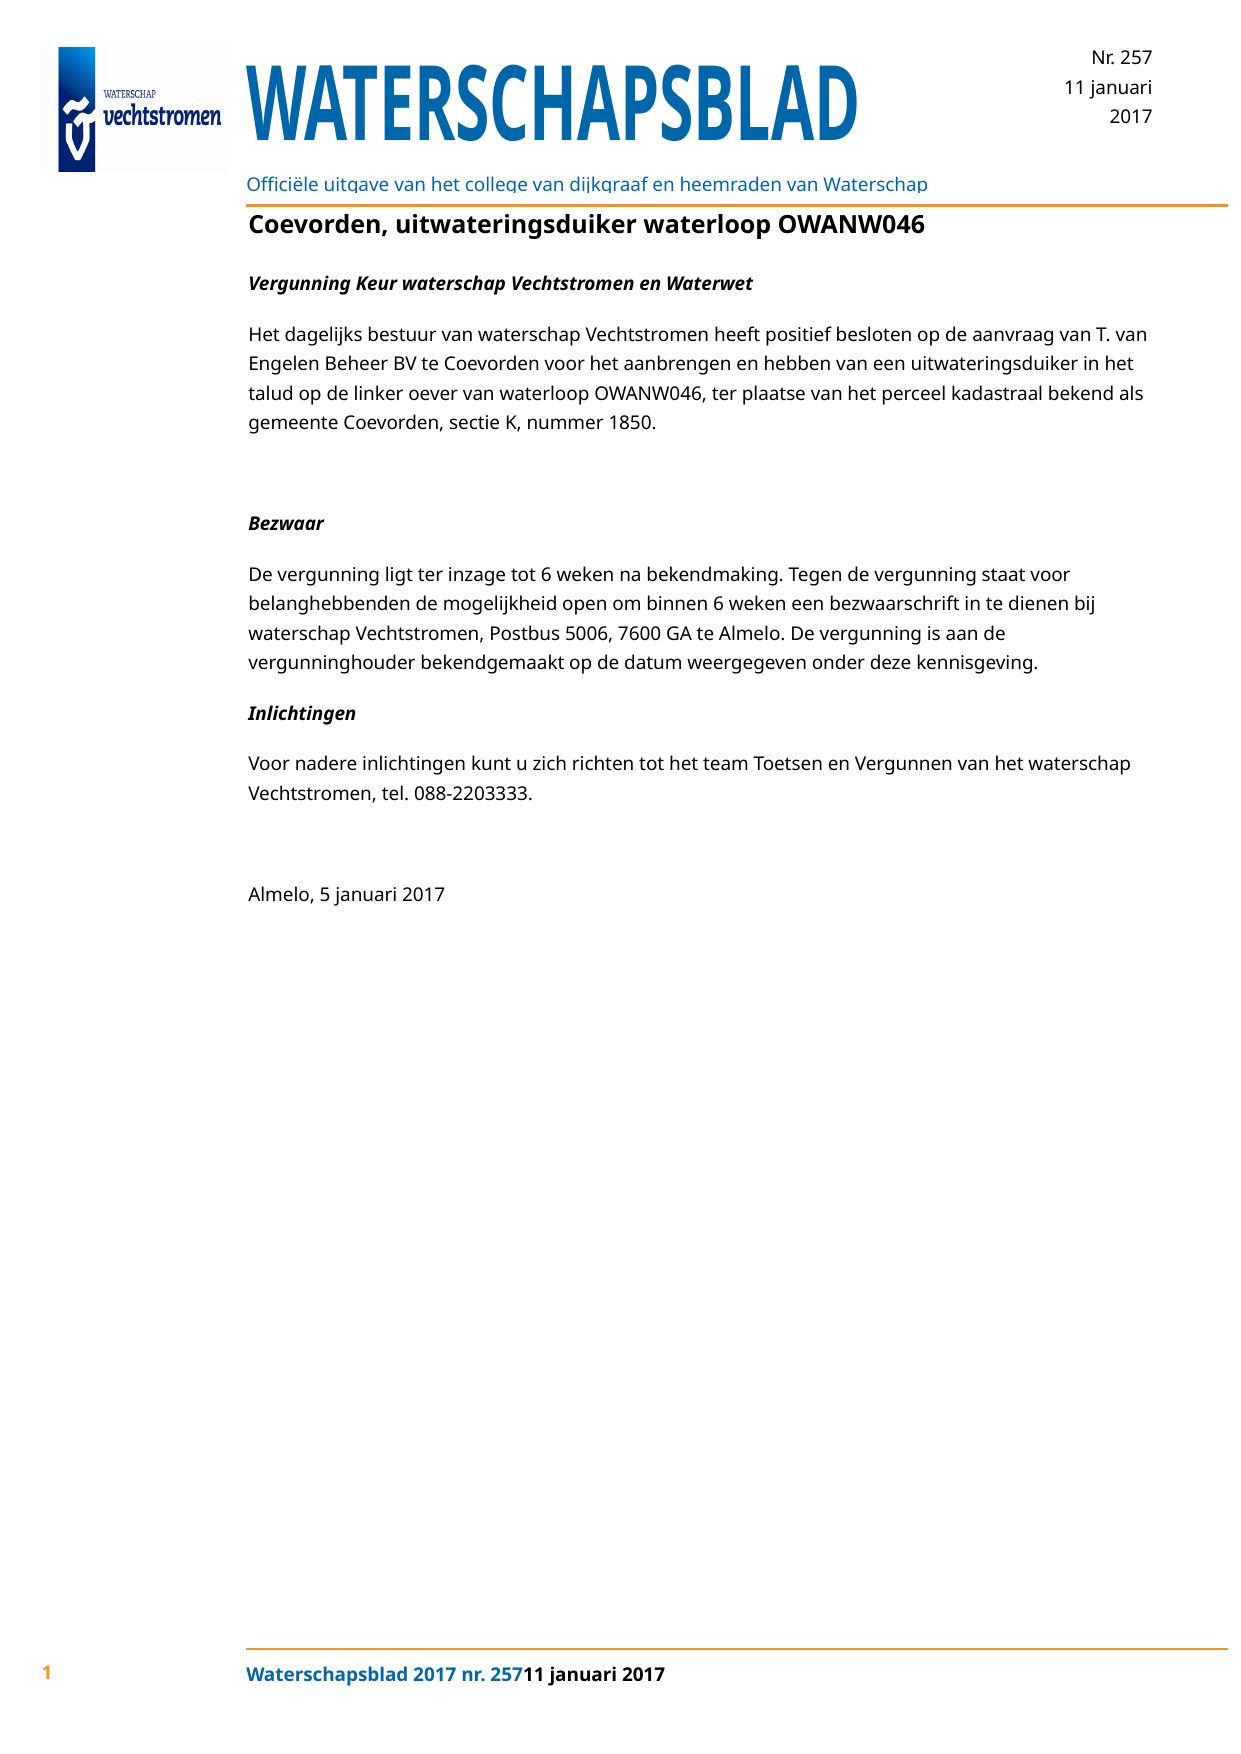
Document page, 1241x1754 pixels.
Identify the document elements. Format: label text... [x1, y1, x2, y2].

text Vergunning Keur waterschap Vechtstromen en Waterwet [248, 270, 1152, 296]
text Coevorden, uitwateringsduiker waterloop OWANW046 [248, 207, 1152, 241]
text Bezwaar [248, 510, 1152, 536]
text Voor nadere inlichtingen kunt u zich richten tot het team Toetsen en Vergunnen van het waterschap Vechtstromen, tel. 088-2203333. [248, 750, 1152, 806]
text Inlichtingen [248, 700, 1152, 726]
picture [41, 47, 231, 172]
text Almelo, 5 januari 2017 [248, 881, 1152, 906]
text Het dagelijks bestuur van waterschap Vechtstromen heeft positief besloten op de aanvraag van T. van Engelen Beheer BV te Coevorden voor het aanbrengen en hebben van een uitwateringsduiker in het talud op de linker oever van waterloop OWANW046, ter plaatse van het perceel kadastraal bekend als gemeente Coevorden, sectie K, nummer 1850. [248, 321, 1152, 435]
text De vergunning ligt ter inzage tot 6 weken na bekendmaking. Tegen de vergunning staat voor belanghebbenden de mogelijkheid open om binnen 6 weken een bezwaarschrift in te dienen bij waterschap Vechtstromen, Postbus 5006, 7600 GA te Almelo. De vergunning is aan de vergunninghouder bekendgemaakt op de datum weergegeven onder deze kennisgeving. [248, 561, 1152, 675]
